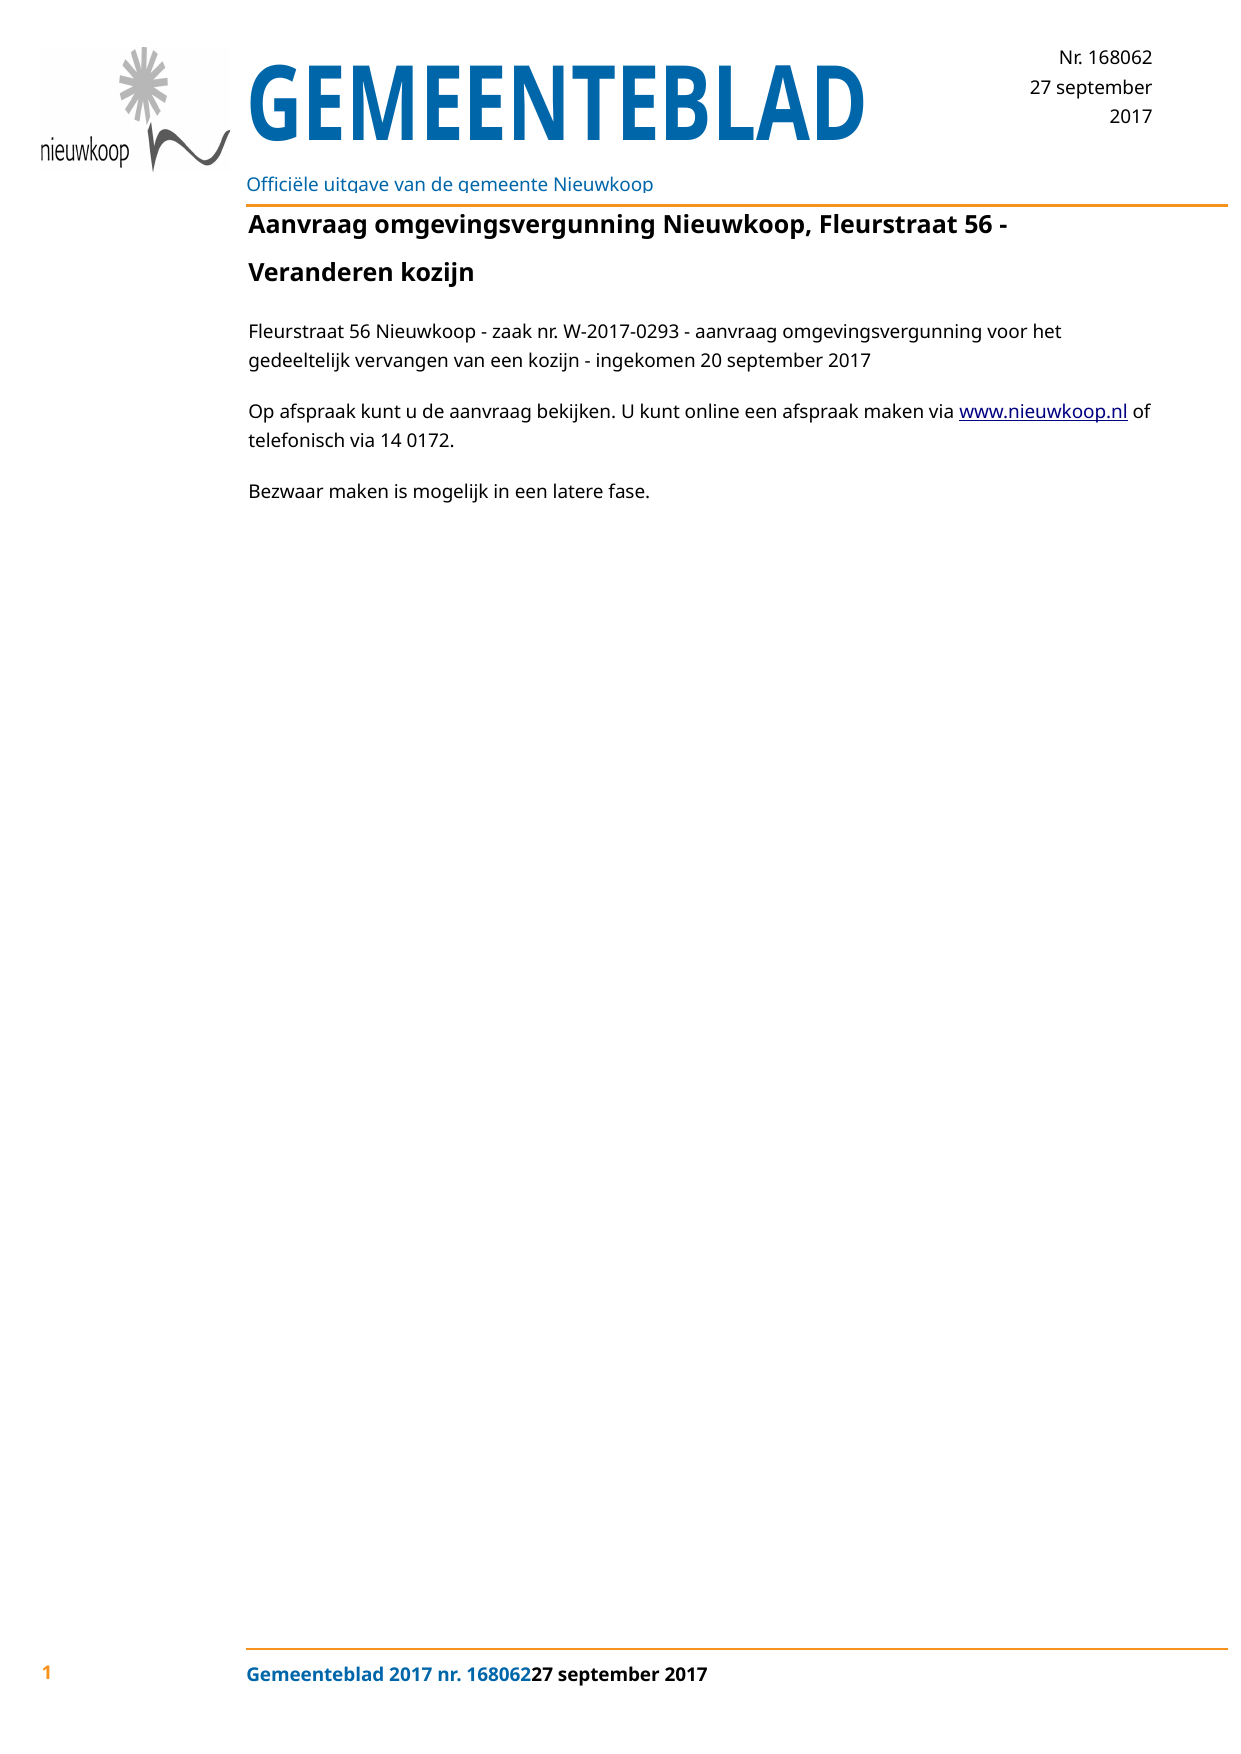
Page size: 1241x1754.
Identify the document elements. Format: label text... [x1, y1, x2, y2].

text Bezwaar maken is mogelijk in een latere fase. [248, 478, 1152, 504]
picture [41, 47, 231, 172]
text Fleurstraat 56 Nieuwkoop - zaak nr. W-2017-0293 - aanvraag omgevingsvergunning voor het gedeeltelijk vervangen van een kozijn - ingekomen 20 september 2017 [248, 318, 1152, 373]
text Op afspraak kunt u de aanvraag bekijken. U kunt online een afspraak maken via www.nieuwkoop.nl of telefonisch via 14 0172. [248, 398, 1152, 453]
text Aanvraag omgevingsvergunning Nieuwkoop, Fleurstraat 56 - Veranderen kozijn [248, 207, 1152, 288]
